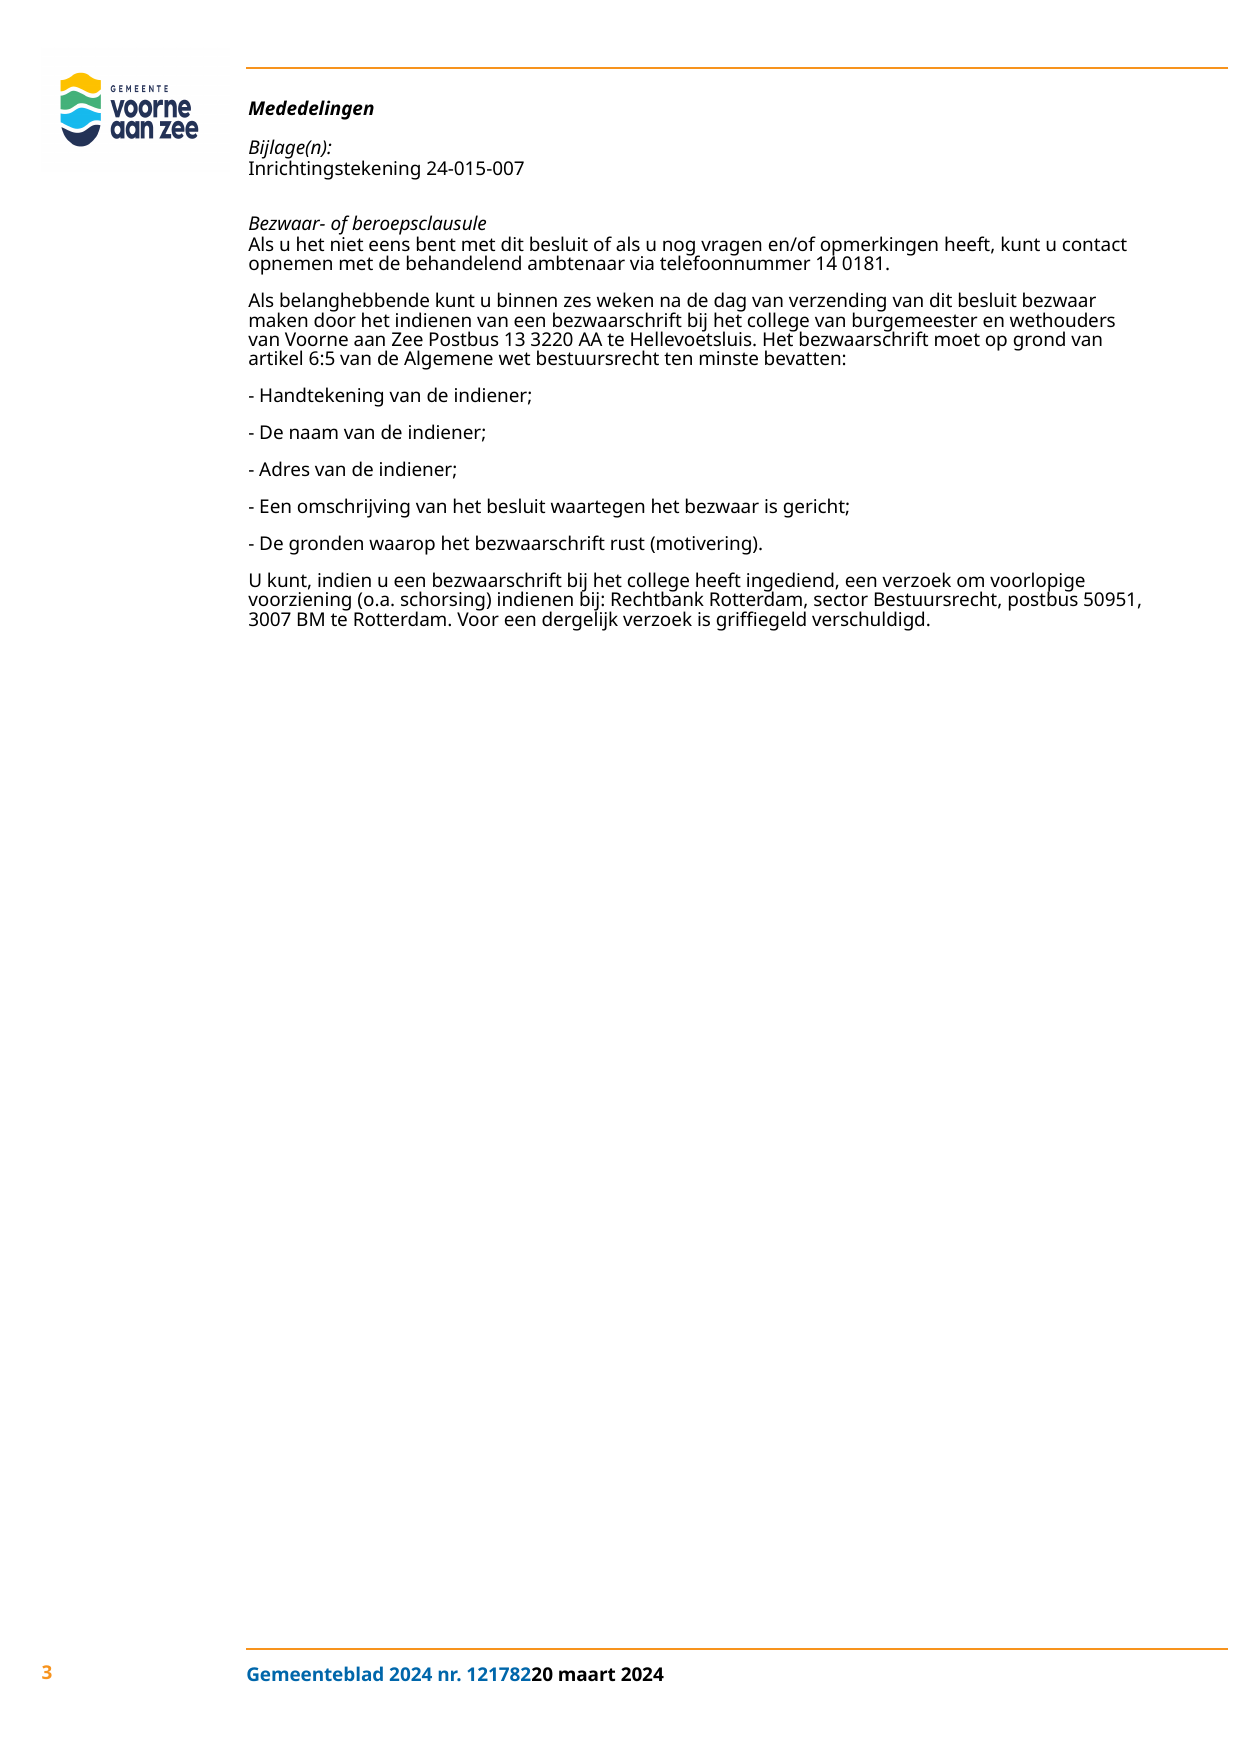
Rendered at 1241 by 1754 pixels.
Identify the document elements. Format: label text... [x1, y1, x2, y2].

text - Handtekening van de indiener; [248, 387, 1152, 406]
text U kunt, indien u een bezwaarschrift bij het college heeft ingediend, een verzoek om voorlopige voorziening (o.a. schorsing) indienen bij: Rechtbank Rotterdam, sector Bestuursrecht, postbus 50951, 3007 BM te Rotterdam. Voor een dergelijk verzoek is griffiegeld verschuldigd. [248, 572, 1152, 630]
text Mededelingen [248, 95, 1152, 121]
text - De gronden waarop het bezwaarschrift rust (motivering). [248, 535, 1152, 554]
text Als belanghebbende kunt u binnen zes weken na de dag van verzending van dit besluit bezwaar maken door het indienen van een bezwaarschrift bij het college van burgemeester en wethouders van Voorne aan Zee Postbus 13 3220 AA te Hellevoetsluis. Het bezwaarschrift moet op grond van artikel 6:5 van de Algemene wet bestuursrecht ten minste bevatten: [248, 292, 1152, 369]
text - Een omschrijving van het besluit waartegen het bezwaar is gericht; [248, 498, 1152, 517]
text - Adres van de indiener; [248, 461, 1152, 480]
text Bijlage(n): [248, 134, 1152, 160]
picture [41, 47, 231, 172]
text Bezwaar- of beroepsclausule [248, 210, 1152, 236]
text Inrichtingstekening 24-015-007 [248, 160, 1152, 179]
text Als u het niet eens bent met dit besluit of als u nog vragen en/of opmerkingen heeft, kunt u contact opnemen met de behandelend ambtenaar via telefoonnummer 14 0181. [248, 236, 1152, 274]
text - De naam van de indiener; [248, 424, 1152, 443]
